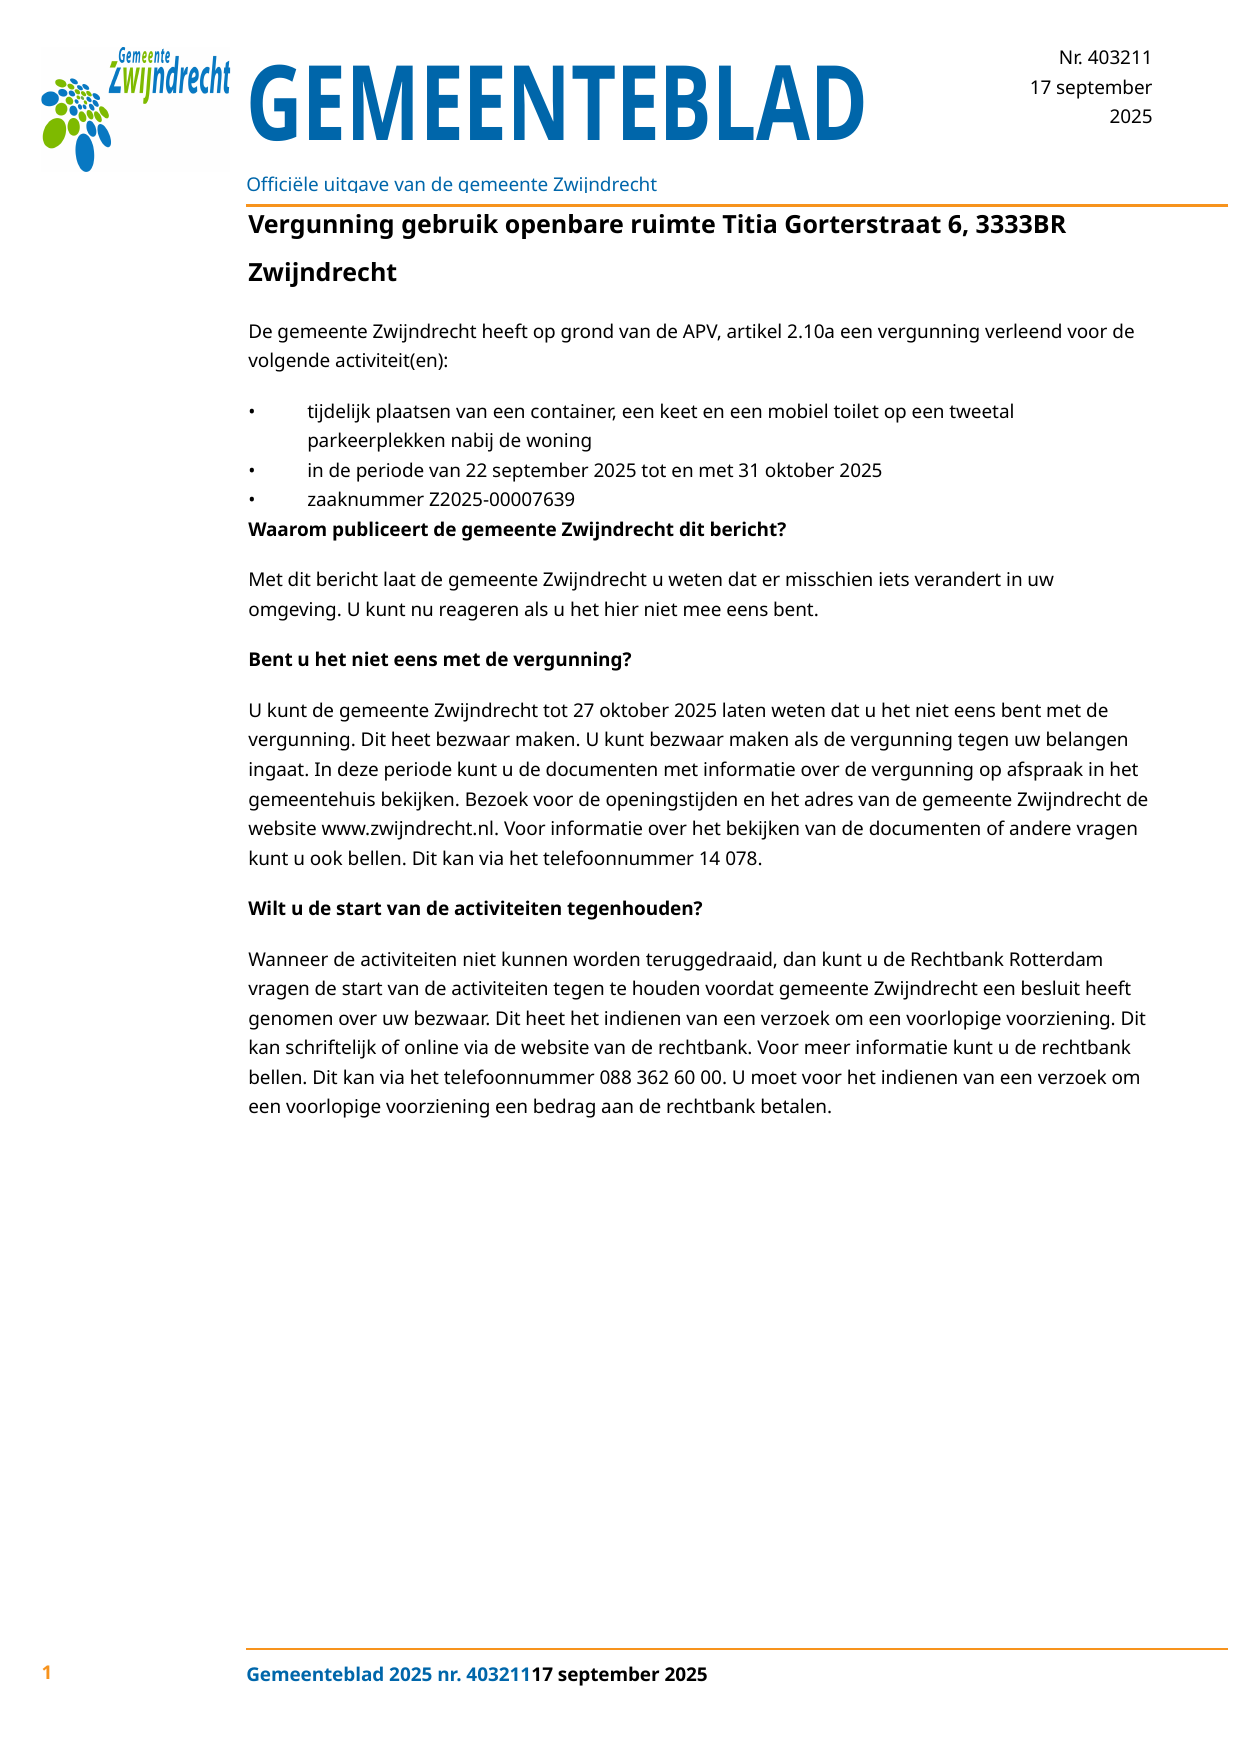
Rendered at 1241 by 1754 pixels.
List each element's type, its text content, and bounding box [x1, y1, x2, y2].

text Waarom publiceert de gemeente Zwijndrecht dit bericht? [248, 516, 1152, 542]
text Wanneer de activiteiten niet kunnen worden teruggedraaid, dan kunt u de Rechtbank Rotterdam vragen de start van de activiteiten tegen te houden voordat gemeente Zwijndrecht een besluit heeft genomen over uw bezwaar. Dit heet het indienen van een verzoek om een voorlopige voorziening. Dit kan schriftelijk of online via de website van de rechtbank. Voor meer informatie kunt u de rechtbank bellen. Dit kan via het telefoonnummer 088 362 60 00. U moet voor het indienen van een verzoek om een voorlopige voorziening een bedrag aan de rechtbank betalen. [248, 946, 1152, 1119]
text Wilt u de start van de activiteiten tegenhouden? [248, 895, 1152, 921]
list tijdelijk plaatsen van een container, een keet en een mobiel toilet op een tweetal parkeerplekken nabij de woning [248, 398, 1152, 453]
list zaaknummer Z2025-00007639 [248, 487, 1152, 512]
text Vergunning gebruik openbare ruimte Titia Gorterstraat 6, 3333BR Zwijndrecht [248, 207, 1152, 288]
text De gemeente Zwijndrecht heeft op grond van de APV, artikel 2.10a een vergunning verleend voor de volgende activiteit(en): [248, 318, 1152, 373]
text Bent u het niet eens met de vergunning? [248, 647, 1152, 672]
text U kunt de gemeente Zwijndrecht tot 27 oktober 2025 laten weten dat u het niet eens bent met de vergunning. Dit heet bezwaar maken. U kunt bezwaar maken als de vergunning tegen uw belangen ingaat. In deze periode kunt u de documenten met informatie over de vergunning op afspraak in het gemeentehuis bekijken. Bezoek voor de openingstijden en het adres van de gemeente Zwijndrecht de website www.zwijndrecht.nl. Voor informatie over het bekijken van de documenten of andere vragen kunt u ook bellen. Dit kan via het telefoonnummer 14 078. [248, 697, 1152, 871]
picture [41, 47, 231, 172]
list in de periode van 22 september 2025 tot en met 31 oktober 2025 [248, 457, 1152, 483]
text Met dit bericht laat de gemeente Zwijndrecht u weten dat er misschien iets verandert in uw omgeving. U kunt nu reageren als u het hier niet mee eens bent. [248, 567, 1152, 622]
